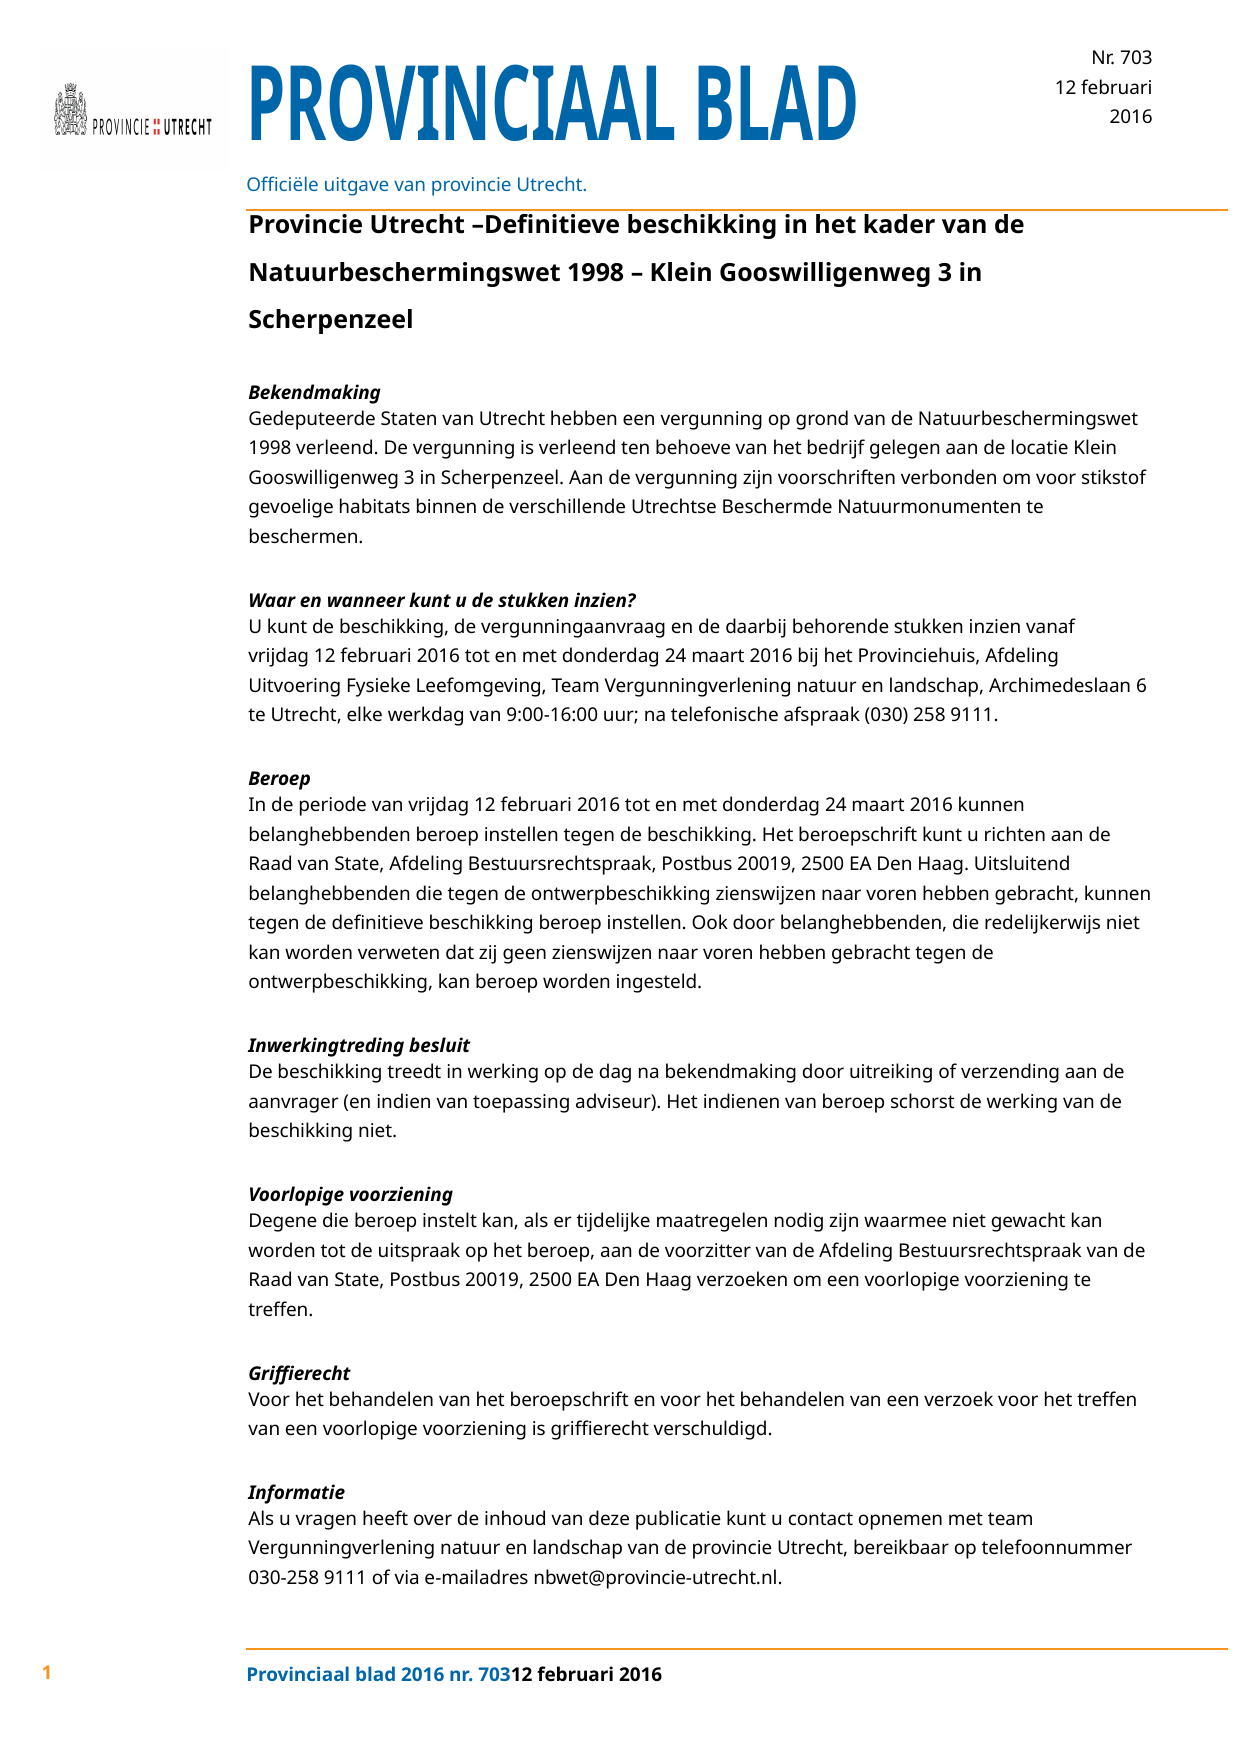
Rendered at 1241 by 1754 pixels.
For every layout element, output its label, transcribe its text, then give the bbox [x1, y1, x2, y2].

text De beschikking treedt in werking op de dag na bekendmaking door uitreiking of verzending aan de aanvrager (en indien van toepassing adviseur). Het indienen van beroep schorst de werking van de beschikking niet. [248, 1058, 1152, 1143]
text In de periode van vrijdag 12 februari 2016 tot en met donderdag 24 maart 2016 kunnen belanghebbenden beroep instellen tegen de beschikking. Het beroepschrift kunt u richten aan de Raad van State, Afdeling Bestuursrechtspraak, Postbus 20019, 2500 EA Den Haag. Uitsluitend belanghebbenden die tegen de ontwerpbeschikking zienswijzen naar voren hebben gebracht, kunnen tegen de definitieve beschikking beroep instellen. Ook door belanghebbenden, die redelijkerwijs niet kan worden verweten dat zij geen zienswijzen naar voren hebben gebracht tegen de ontwerpbeschikking, kan beroep worden ingesteld. [248, 791, 1152, 994]
text Gedeputeerde Staten van Utrecht hebben een vergunning op grond van de Natuurbeschermingswet 1998 verleend. De vergunning is verleend ten behoeve van het bedrijf gelegen aan de locatie Klein Gooswilligenweg 3 in Scherpenzeel. Aan de vergunning zijn voorschriften verbonden om voor stikstof gevoelige habitats binnen de verschillende Utrechtse Beschermde Natuurmonumenten te beschermen. [248, 405, 1152, 549]
text Beroep [248, 766, 1152, 791]
text Voor het behandelen van het beroepschrift en voor het behandelen van een verzoek voor het treffen van een voorlopige voorziening is griffierecht verschuldigd. [248, 1386, 1152, 1441]
text Griffierecht [248, 1360, 1152, 1386]
text Waar en wanneer kunt u de stukken inzien? [248, 587, 1152, 613]
text Provincie Utrecht –Definitieve beschikking in het kader van de Natuurbeschermingswet 1998 – Klein Gooswilligenweg 3 in Scherpenzeel [248, 211, 1152, 336]
text U kunt de beschikking, de vergunningaanvraag en de daarbij behorende stukken inzien vanaf vrijdag 12 februari 2016 tot en met donderdag 24 maart 2016 bij het Provinciehuis, Afdeling Uitvoering Fysieke Leefomgeving, Team Vergunningverlening natuur en landschap, Archimedeslaan 6 te Utrecht, elke werkdag van 9:00-16:00 uur; na telefonische afspraak (030) 258 9111. [248, 613, 1152, 727]
picture [41, 47, 231, 172]
text Als u vragen heeft over de inhoud van deze publicatie kunt u contact opnemen met team Vergunningverlening natuur en landschap van de provincie Utrecht, bereikbaar op telefoonnummer 030-258 9111 of via e-mailadres nbwet@provincie-utrecht.nl. [248, 1505, 1152, 1590]
text Informatie [248, 1479, 1152, 1505]
text Inwerkingtreding besluit [248, 1033, 1152, 1058]
text Degene die beroep instelt kan, als er tijdelijke maatregelen nodig zijn waarmee niet gewacht kan worden tot de uitspraak op het beroep, aan de voorzitter van de Afdeling Bestuursrechtspraak van de Raad van State, Postbus 20019, 2500 EA Den Haag verzoeken om een voorlopige voorziening te treffen. [248, 1207, 1152, 1322]
text Voorlopige voorziening [248, 1182, 1152, 1207]
text Bekendmaking [248, 379, 1152, 405]
